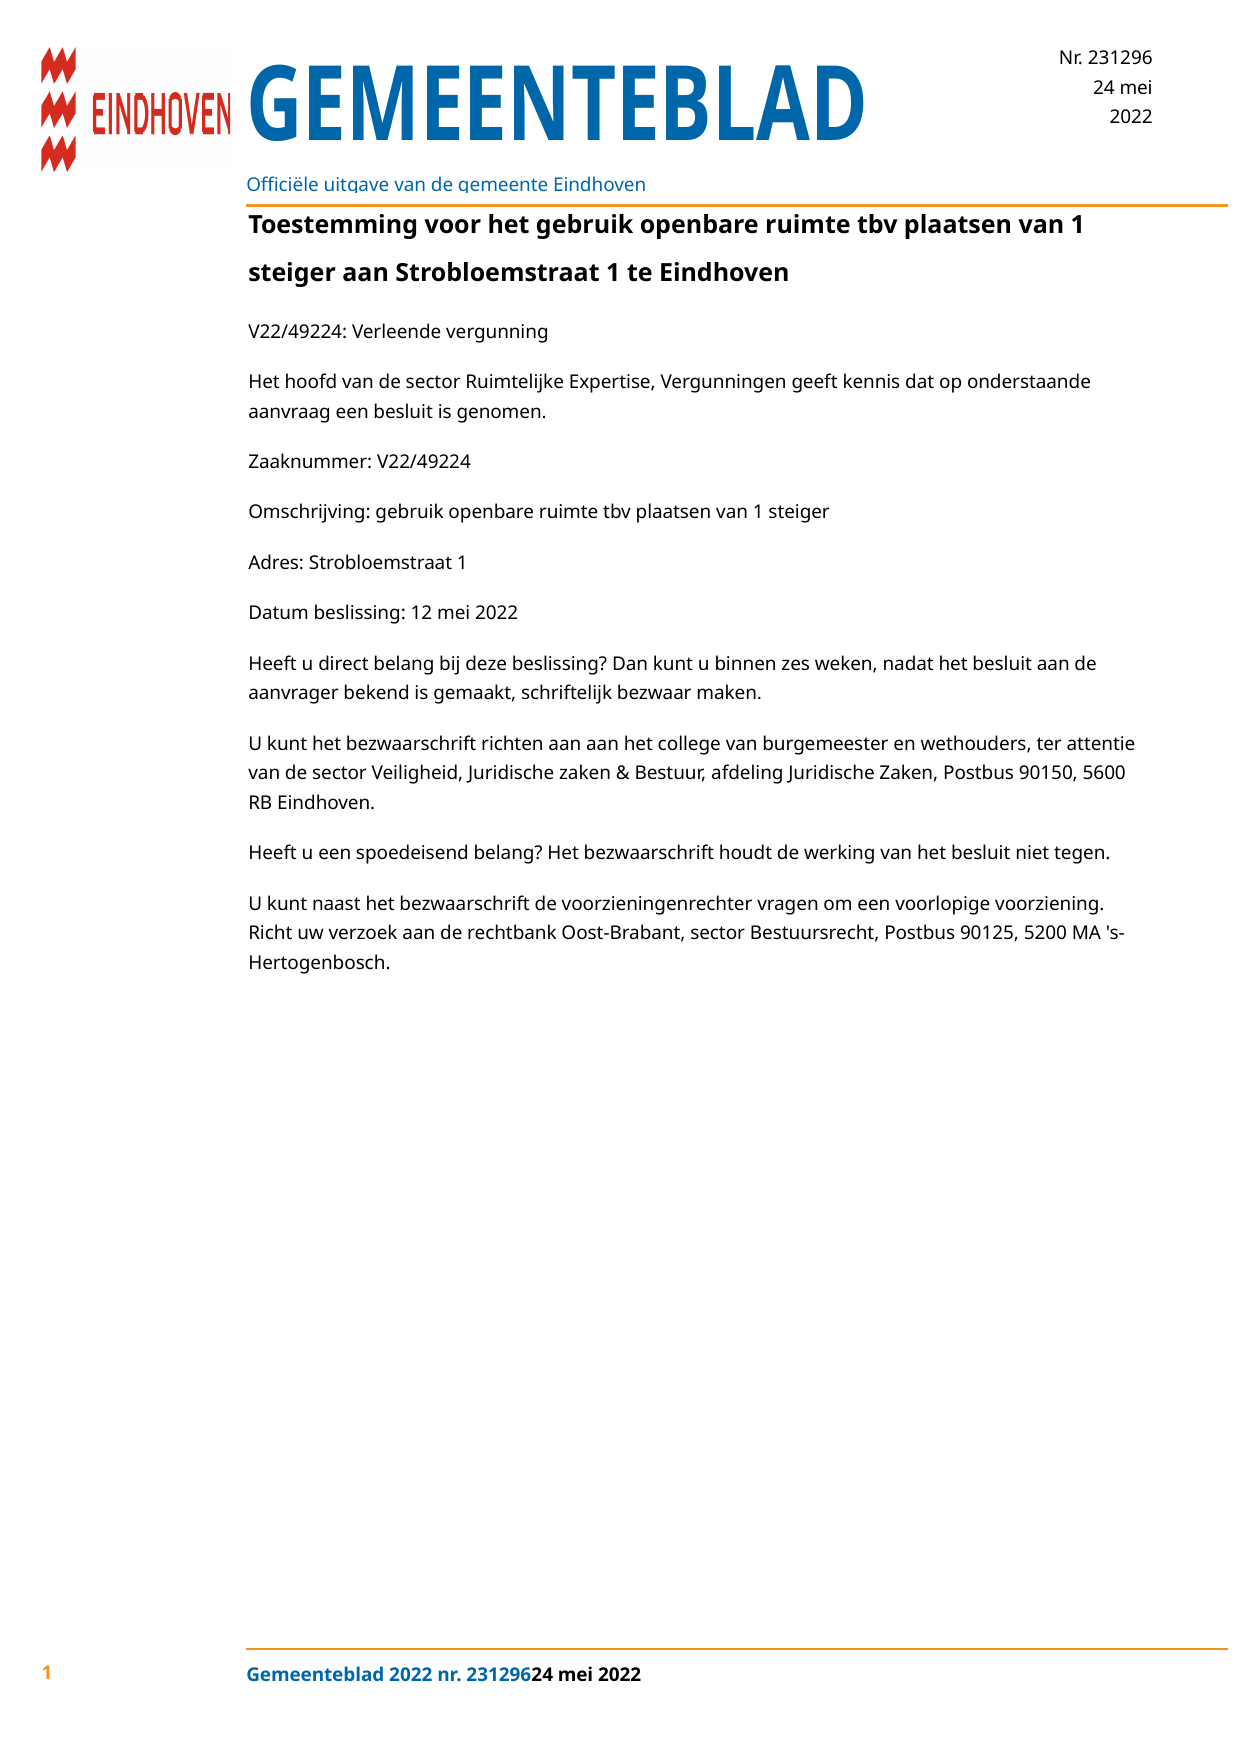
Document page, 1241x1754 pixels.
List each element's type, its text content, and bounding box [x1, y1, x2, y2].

text V22/49224: Verleende vergunning [248, 318, 1152, 344]
text Datum beslissing: 12 mei 2022 [248, 599, 1152, 625]
text Het hoofd van de sector Ruimtelijke Expertise, Vergunningen geeft kennis dat op onderstaande aanvraag een besluit is genomen. [248, 368, 1152, 424]
text Zaaknummer: V22/49224 [248, 448, 1152, 474]
text Adres: Strobloemstraat 1 [248, 549, 1152, 575]
text Heeft u direct belang bij deze beslissing? Dan kunt u binnen zes weken, nadat het besluit aan de aanvrager bekend is gemaakt, schriftelijk bezwaar maken. [248, 650, 1152, 705]
picture [41, 47, 231, 172]
text U kunt het bezwaarschrift richten aan aan het college van burgemeester en wethouders, ter attentie van de sector Veiligheid, Juridische zaken & Bestuur, afdeling Juridische Zaken, Postbus 90150, 5600 RB Eindhoven. [248, 730, 1152, 815]
text Toestemming voor het gebruik openbare ruimte tbv plaatsen van 1 steiger aan Strobloemstraat 1 te Eindhoven [248, 207, 1152, 288]
text Heeft u een spoedeisend belang? Het bezwaarschrift houdt de werking van het besluit niet tegen. [248, 839, 1152, 865]
text Omschrijving: gebruik openbare ruimte tbv plaatsen van 1 steiger [248, 499, 1152, 524]
text U kunt naast het bezwaarschrift de voorzieningenrechter vragen om een voorlopige voorziening. Richt uw verzoek aan de rechtbank Oost-Brabant, sector Bestuursrecht, Postbus 90125, 5200 MA 's-Hertogenbosch. [248, 890, 1152, 975]
